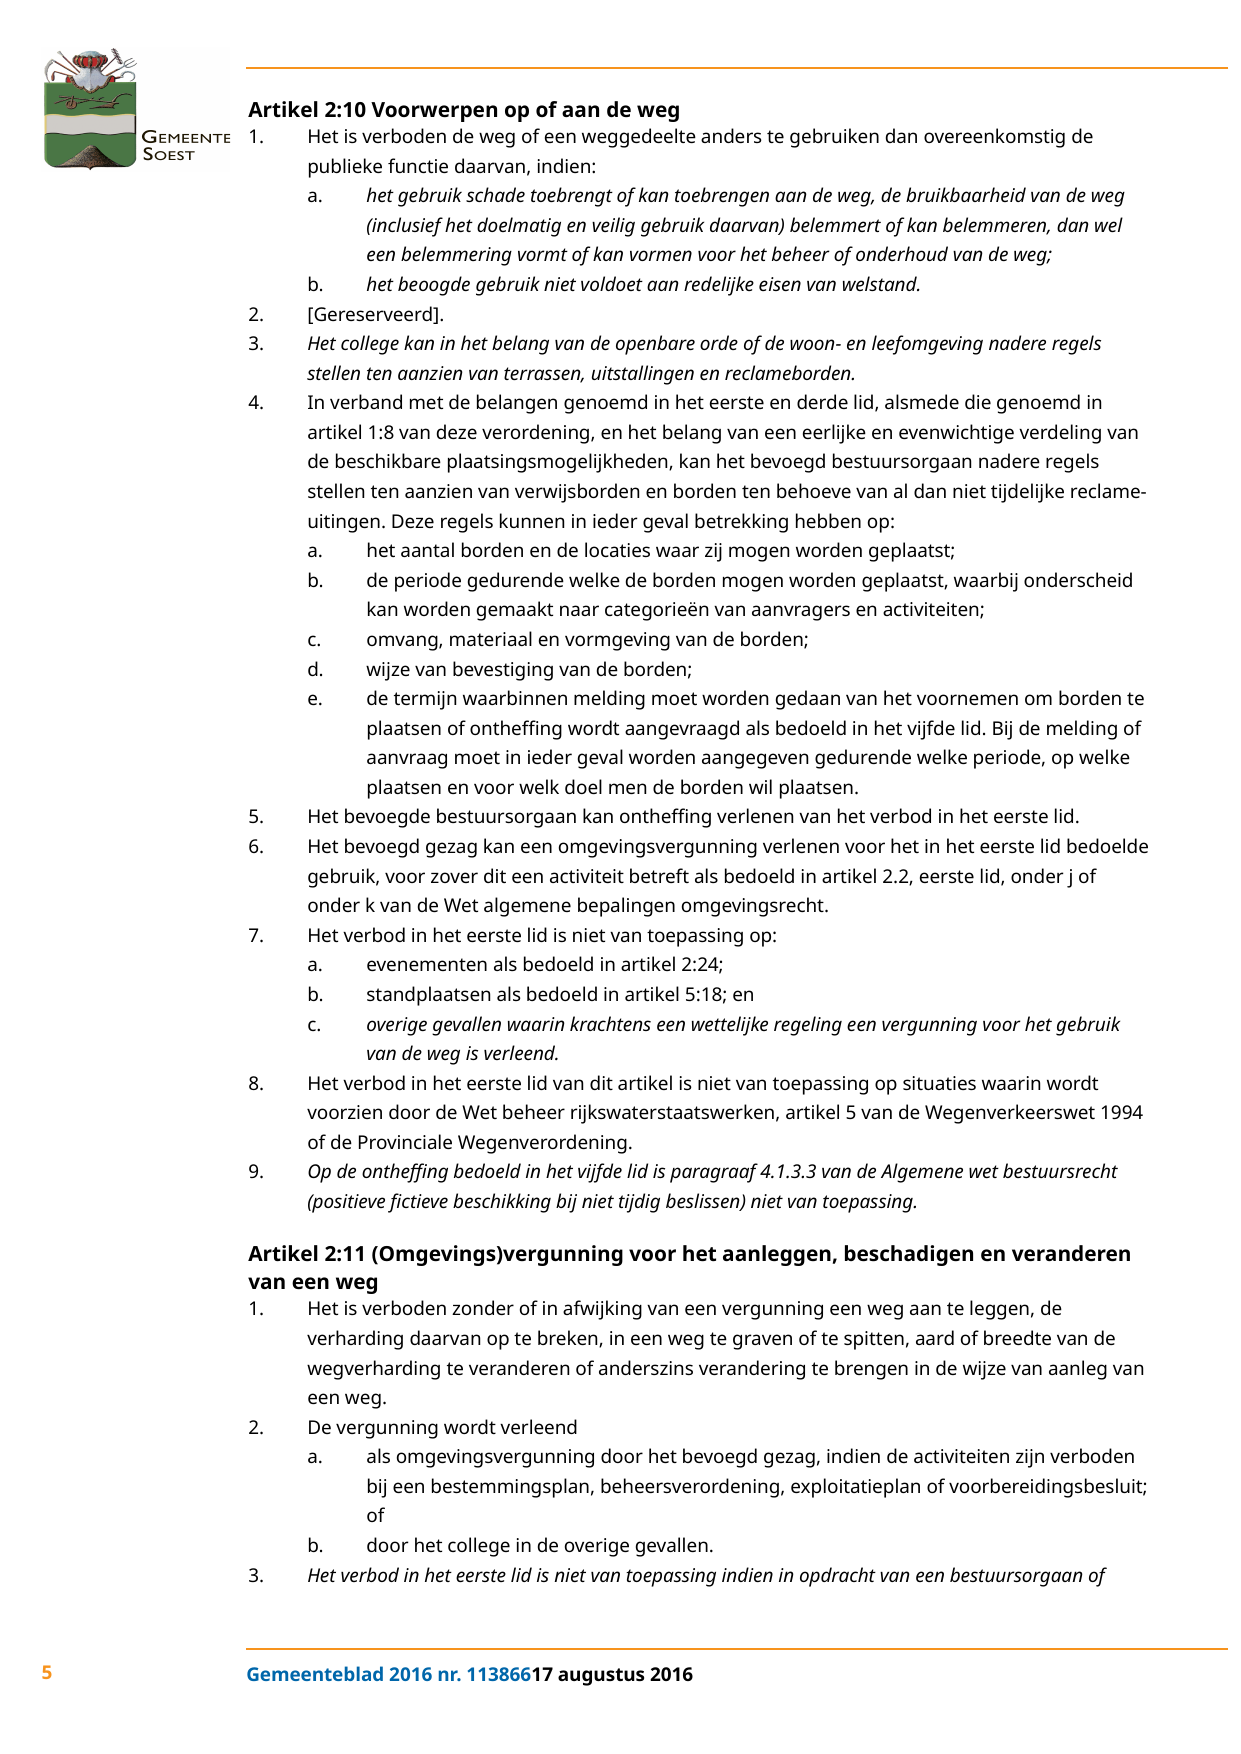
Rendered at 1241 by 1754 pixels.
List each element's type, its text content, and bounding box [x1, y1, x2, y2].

list [Gereserveerd]. [248, 301, 1152, 326]
list De vergunning wordt verleend [248, 1414, 1152, 1439]
list de periode gedurende welke de borden mogen worden geplaatst, waarbij onderscheid kan worden gemaakt naar categorieën van aanvragers en activiteiten; [307, 567, 1152, 622]
list overige gevallen waarin krachtens een wettelijke regeling een vergunning voor het gebruik van de weg is verleend. [307, 1011, 1152, 1066]
list In verband met de belangen genoemd in het eerste en derde lid, alsmede die genoemd in artikel 1:8 van deze verordening, en het belang van een eerlijke en evenwichtige verdeling van de beschikbare plaatsingsmogelijkheden, kan het bevoegd bestuursorgaan nadere regels stellen ten aanzien van verwijsborden en borden ten behoeve van al dan niet tijdelijke reclame-uitingen. Deze regels kunnen in ieder geval betrekking hebben op: [248, 389, 1152, 533]
text Artikel 2:11 (Omgevings)vergunning voor het aanleggen, beschadigen en veranderen van een weg [248, 1239, 1152, 1296]
list de termijn waarbinnen melding moet worden gedaan van het voornemen om borden te plaatsen of ontheffing wordt aangevraagd als bedoeld in het vijfde lid. Bij de melding of aanvraag moet in ieder geval worden aangegeven gedurende welke periode, op welke plaatsen en voor welk doel men de borden wil plaatsen. [307, 685, 1152, 800]
picture [41, 47, 231, 172]
list Het verbod in het eerste lid van dit artikel is niet van toepassing op situaties waarin wordt voorzien door de Wet beheer rijkswaterstaatswerken, artikel 5 van de Wegenverkeerswet 1994 of de Provinciale Wegenverordening. [248, 1070, 1152, 1155]
list het aantal borden en de locaties waar zij mogen worden geplaatst; [307, 537, 1152, 563]
list omvang, materiaal en vormgeving van de borden; [307, 626, 1152, 652]
list Het is verboden zonder of in afwijking van een vergunning een weg aan te leggen, de verharding daarvan op te breken, in een weg te graven of te spitten, aard of breedte van de wegverharding te veranderen of anderszins verandering te brengen in de wijze van aanleg van een weg. [248, 1296, 1152, 1410]
list Het college kan in het belang van de openbare orde of de woon- en leefomgeving nadere regels stellen ten aanzien van terrassen, uitstallingen en reclameborden. [248, 330, 1152, 386]
text Artikel 2:10 Voorwerpen op of aan de weg [248, 95, 1152, 123]
list door het college in de overige gevallen. [307, 1532, 1152, 1558]
list Het verbod in het eerste lid is niet van toepassing indien in opdracht van een bestuursorgaan of [248, 1562, 1152, 1587]
list Op de ontheffing bedoeld in het vijfde lid is paragraaf 4.1.3.3 van de Algemene wet bestuursrecht (positieve fictieve beschikking bij niet tijdig beslissen) niet van toepassing. [248, 1159, 1152, 1214]
list evenementen als bedoeld in artikel 2:24; [307, 952, 1152, 977]
list Het bevoegde bestuursorgaan kan ontheffing verlenen van het verbod in het eerste lid. [248, 804, 1152, 829]
list standplaatsen als bedoeld in artikel 5:18; en [307, 981, 1152, 1007]
list het gebruik schade toebrengt of kan toebrengen aan de weg, de bruikbaarheid van de weg (inclusief het doelmatig en veilig gebruik daarvan) belemmert of kan belemmeren, dan wel een belemmering vormt of kan vormen voor het beheer of onderhoud van de weg; [307, 182, 1152, 267]
list Het bevoegd gezag kan een omgevingsvergunning verlenen voor het in het eerste lid bedoelde gebruik, voor zover dit een activiteit betreft als bedoeld in artikel 2.2, eerste lid, onder j of onder k van de Wet algemene bepalingen omgevingsrecht. [248, 833, 1152, 918]
list het beoogde gebruik niet voldoet aan redelijke eisen van welstand. [307, 271, 1152, 297]
list als omgevingsvergunning door het bevoegd gezag, indien de activiteiten zijn verboden bij een bestemmingsplan, beheersverordening, exploitatieplan of voorbereidingsbesluit; of [307, 1443, 1152, 1528]
list wijze van bevestiging van de borden; [307, 656, 1152, 681]
list Het verbod in het eerste lid is niet van toepassing op: [248, 922, 1152, 948]
list Het is verboden de weg of een weggedeelte anders te gebruiken dan overeenkomstig de publieke functie daarvan, indien: [248, 123, 1152, 178]
